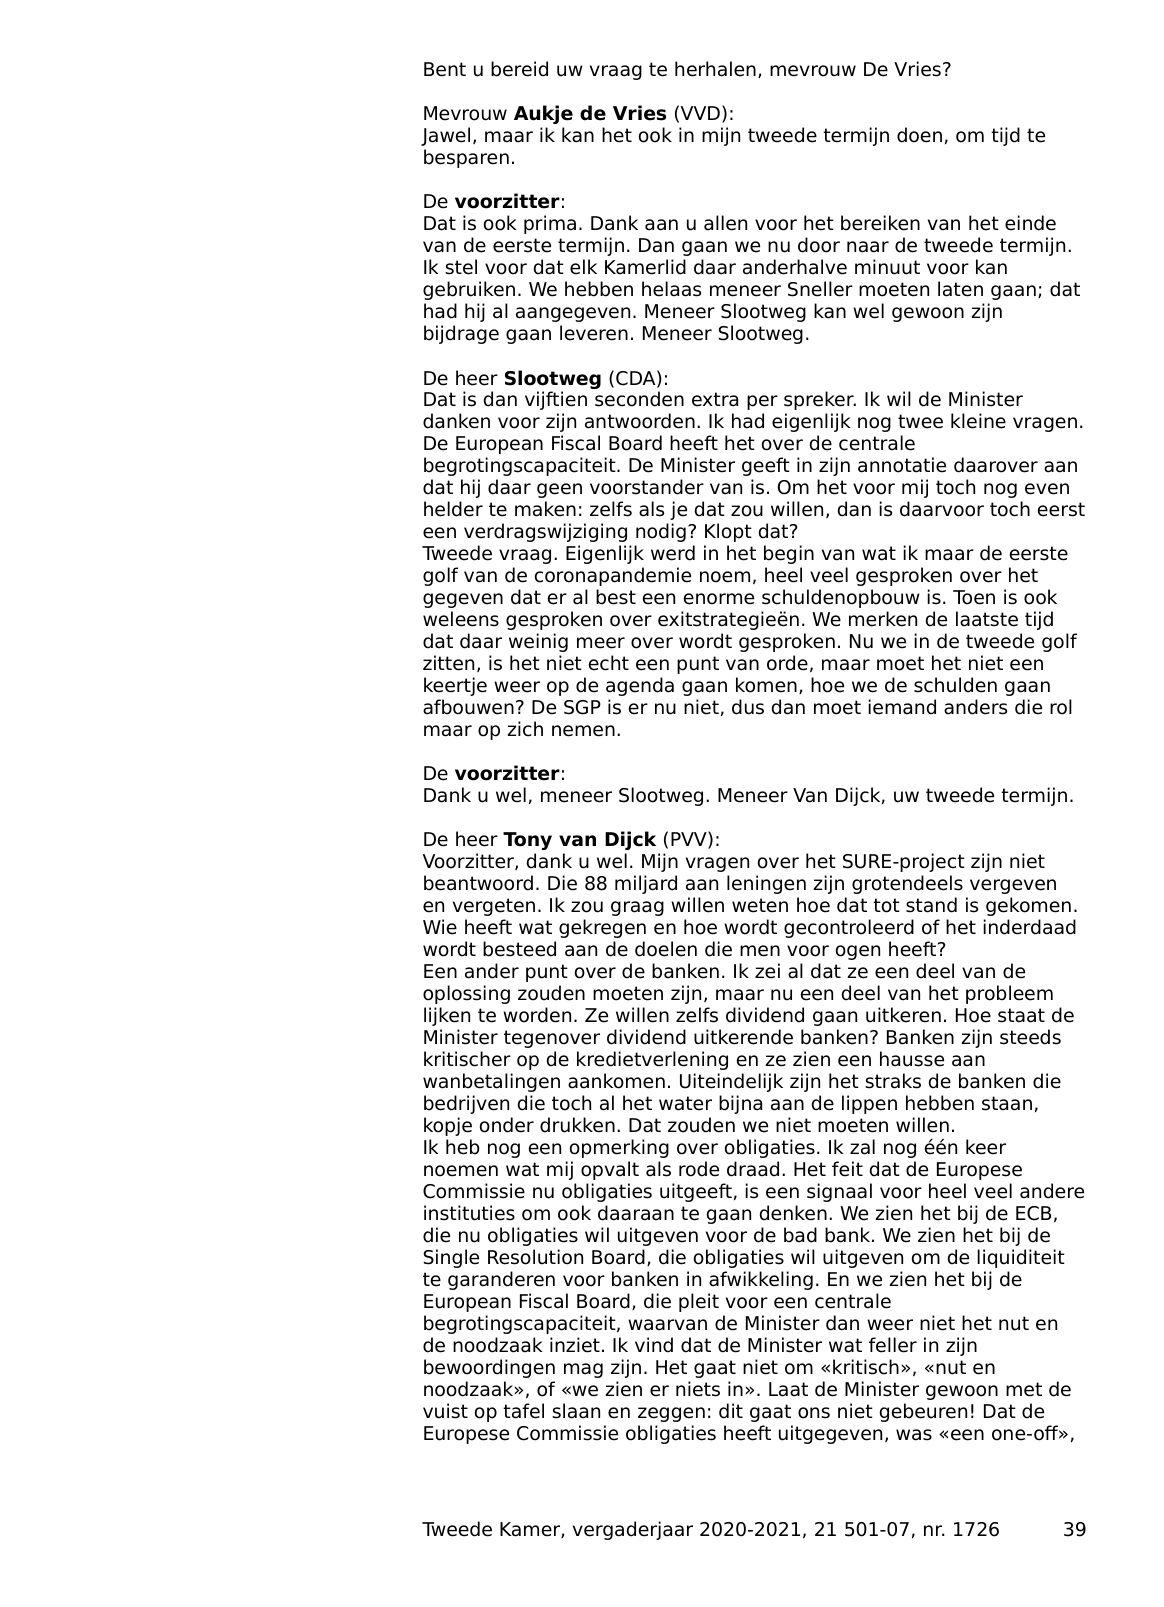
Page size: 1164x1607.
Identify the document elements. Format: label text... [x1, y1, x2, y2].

text De heer Slootweg (CDA): [422, 367, 1087, 389]
text Een ander punt over de banken. Ik zei al dat ze een deel van de oplossing zouden moeten zijn, maar nu een deel van het probleem lijken te worden. Ze willen zelfs dividend gaan uitkeren. Hoe staat de Minister tegenover dividend uitkerende banken? Banken zijn steeds kritischer op de kredietverlening en ze zien een hausse aan wanbetalingen aankomen. Uiteindelijk zijn het straks de banken die bedrijven die toch al het water bijna aan de lippen hebben staan, kopje onder drukken. Dat zouden we niet moeten willen. [422, 961, 1087, 1137]
text Ik heb nog een opmerking over obligaties. Ik zal nog één keer noemen wat mij opvalt als rode draad. Het feit dat de Europese Commissie nu obligaties uitgeeft, is een signaal voor heel veel andere instituties om ook daaraan te gaan denken. We zien het bij de ECB, die nu obligaties wil uitgeven voor de bad bank. We zien het bij de Single Resolution Board, die obligaties wil uitgeven om de liquiditeit te garanderen voor banken in afwikkeling. En we zien het bij de European Fiscal Board, die pleit voor een centrale begrotingscapaciteit, waarvan de Minister dan weer niet het nut en de noodzaak inziet. Ik vind dat de Minister wat feller in zijn bewoordingen mag zijn. Het gaat niet om «kritisch», «nut en noodzaak», of «we zien er niets in». Laat de Minister gewoon met de vuist op tafel slaan en zeggen: dit gaat ons niet gebeuren! Dat de Europese Commissie obligaties heeft uitgegeven, was «een one-off», [422, 1137, 1087, 1445]
text Dat is dan vijftien seconden extra per spreker. Ik wil de Minister danken voor zijn antwoorden. Ik had eigenlijk nog twee kleine vragen. De European Fiscal Board heeft het over de centrale begrotingscapaciteit. De Minister geeft in zijn annotatie daarover aan dat hij daar geen voorstander van is. Om het voor mij toch nog even helder te maken: zelfs als je dat zou willen, dan is daarvoor toch eerst een verdragswijziging nodig? Klopt dat? [422, 389, 1087, 543]
text Tweede vraag. Eigenlijk werd in het begin van wat ik maar de eerste golf van de coronapandemie noem, heel veel gesproken over het gegeven dat er al best een enorme schuldenopbouw is. Toen is ook weleens gesproken over exitstrategieën. We merken de laatste tijd dat daar weinig meer over wordt gesproken. Nu we in de tweede golf zitten, is het niet echt een punt van orde, maar moet het niet een keertje weer op de agenda gaan komen, hoe we de schulden gaan afbouwen? De SGP is er nu niet, dus dan moet iemand anders die rol maar op zich nemen. [422, 543, 1087, 741]
text Dat is ook prima. Dank aan u allen voor het bereiken van het einde van de eerste termijn. Dan gaan we nu door naar de tweede termijn. Ik stel voor dat elk Kamerlid daar anderhalve minuut voor kan gebruiken. We hebben helaas meneer Sneller moeten laten gaan; dat had hij al aangegeven. Meneer Slootweg kan wel gewoon zijn bijdrage gaan leveren. Meneer Slootweg. [422, 213, 1087, 345]
text Jawel, maar ik kan het ook in mijn tweede termijn doen, om tijd te besparen. [422, 125, 1087, 169]
text Mevrouw Aukje de Vries (VVD): [422, 103, 1087, 125]
text Bent u bereid uw vraag te herhalen, mevrouw De Vries? [422, 59, 1087, 81]
text Dank u wel, meneer Slootweg. Meneer Van Dijck, uw tweede termijn. [422, 785, 1087, 807]
text Voorzitter, dank u wel. Mijn vragen over het SURE-project zijn niet beantwoord. Die 88 miljard aan leningen zijn grotendeels vergeven en vergeten. Ik zou graag willen weten hoe dat tot stand is gekomen. Wie heeft wat gekregen en hoe wordt gecontroleerd of het inderdaad wordt besteed aan de doelen die men voor ogen heeft? [422, 851, 1087, 961]
text De voorzitter: [422, 191, 1087, 213]
text De heer Tony van Dijck (PVV): [422, 829, 1087, 851]
text De voorzitter: [422, 763, 1087, 785]
